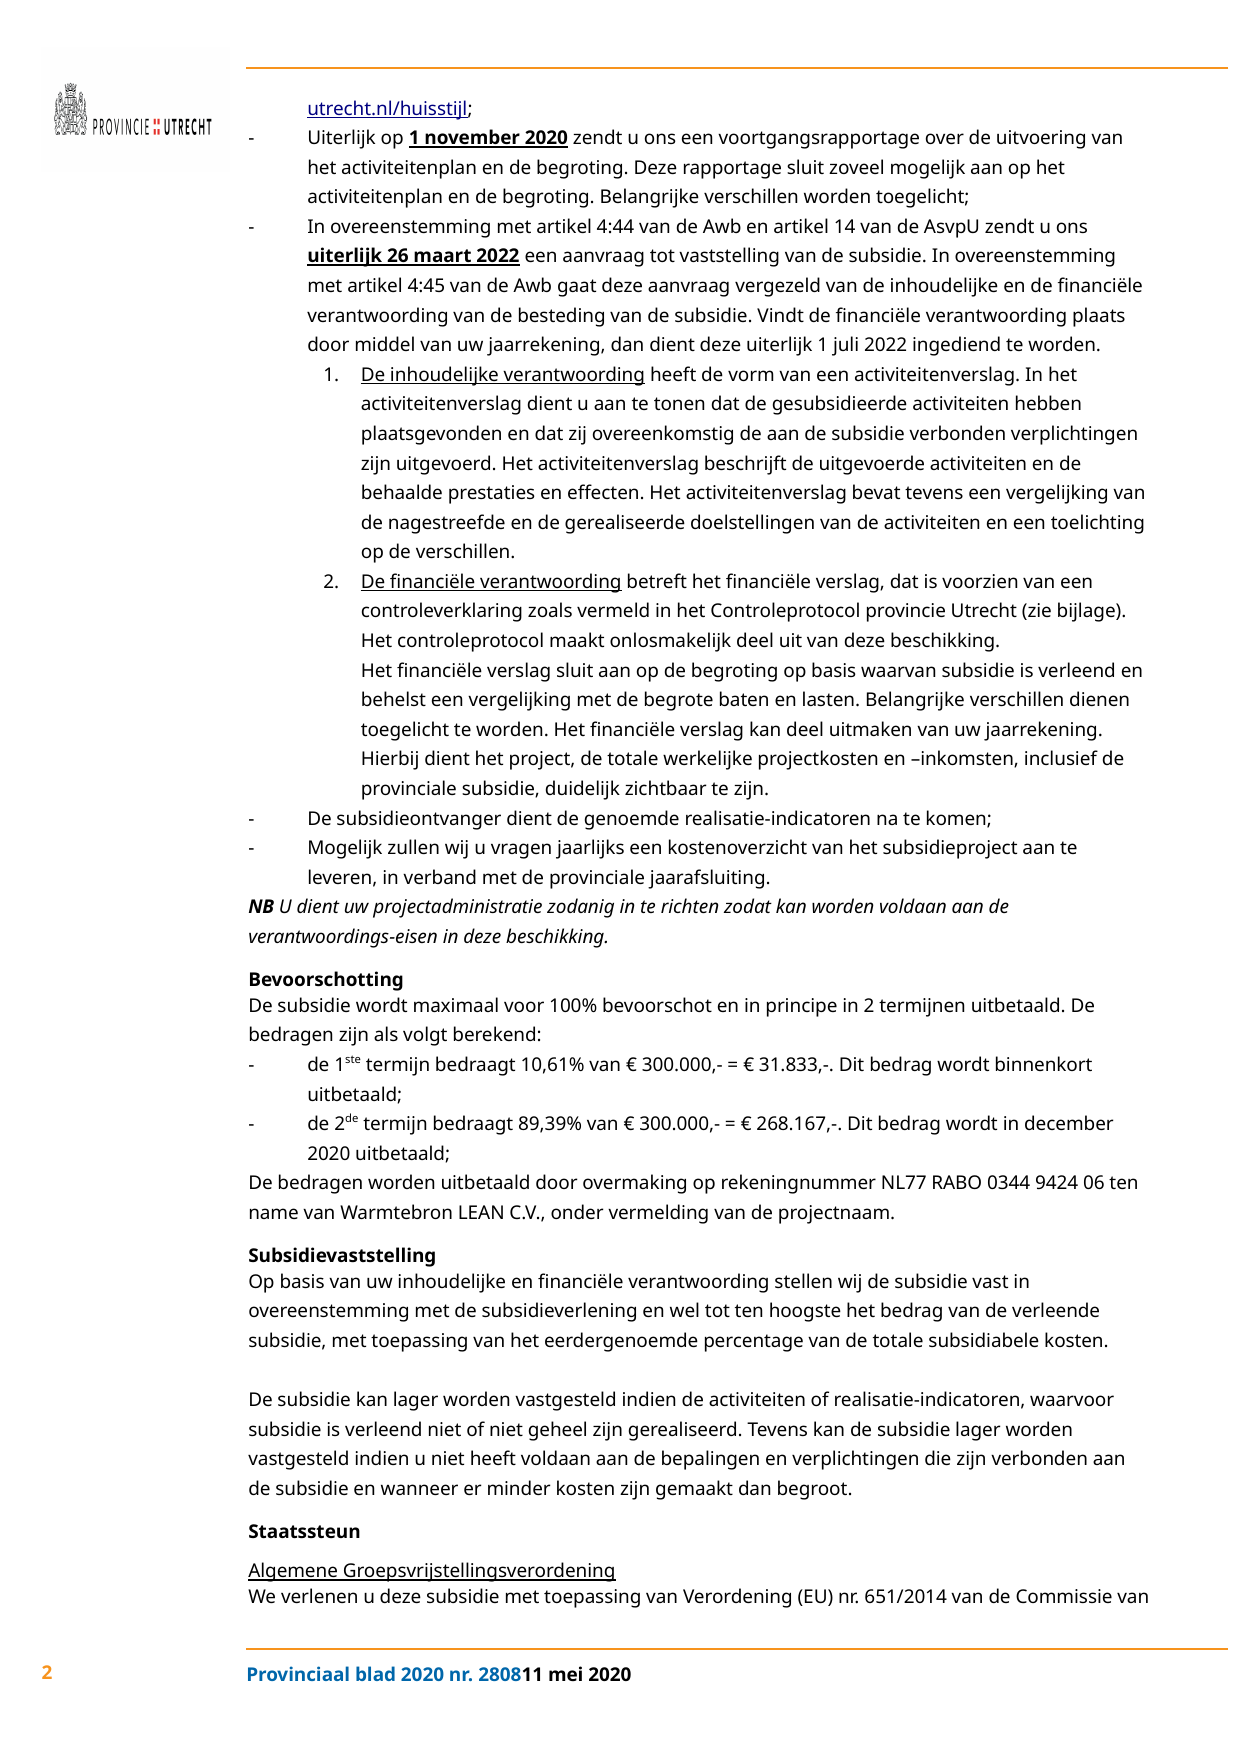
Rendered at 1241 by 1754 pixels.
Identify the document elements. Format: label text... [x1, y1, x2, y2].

text Bevoorschotting [248, 966, 1152, 992]
text Subsidievaststelling [248, 1242, 1152, 1268]
list de 2de termijn bedraagt 89,39% van € 300.000,- = € 268.167,-. Dit bedrag wordt in december 2020 uitbetaald; [248, 1110, 1152, 1166]
text Op basis van uw inhoudelijke en financiële verantwoording stellen wij de subsidie vast in overeenstemming met de subsidieverlening en wel tot ten hoogste het bedrag van de verleende subsidie, met toepassing van het eerdergenoemde percentage van de totale subsidiabele kosten. [248, 1268, 1152, 1353]
list de 1ste termijn bedraagt 10,61% van € 300.000,- = € 31.833,-. Dit bedrag wordt binnenkort uitbetaald; [248, 1051, 1152, 1106]
text NB U dient uw projectadministratie zodanig in te richten zodat kan worden voldaan aan de verantwoordings-eisen in deze beschikking. [248, 893, 1152, 949]
text De subsidie kan lager worden vastgesteld indien de activiteiten of realisatie-indicatoren, waarvoor subsidie is verleend niet of niet geheel zijn gerealiseerd. Tevens kan de subsidie lager worden vastgesteld indien u niet heeft voldaan aan de bepalingen en verplichtingen die zijn verbonden aan de subsidie en wanneer er minder kosten zijn gemaakt dan begroot. [248, 1386, 1152, 1501]
text Algemene Groepsvrijstellingsverordening [248, 1557, 1152, 1583]
text Staatssteun [248, 1518, 1152, 1544]
list De subsidieontvanger dient de genoemde realisatie-indicatoren na te komen; [248, 805, 1152, 831]
text We verlenen u deze subsidie met toepassing van Verordening (EU) nr. 651/2014 van de Commissie van [248, 1583, 1152, 1609]
list utrecht.nl/huisstijl; [248, 95, 1152, 121]
list De financiële verantwoording betreft het financiële verslag, dat is voorzien van een controleverklaring zoals vermeld in het Controleprotocol provincie Utrecht (zie bijlage). Het controleprotocol maakt onlosmakelijk deel uit van deze beschikking. [323, 568, 1152, 653]
text De bedragen worden uitbetaald door overmaking op rekeningnummer NL77 RABO 0344 9424 06 ten name van Warmtebron LEAN C.V., onder vermelding van de projectnaam. [248, 1169, 1152, 1225]
text De subsidie wordt maximaal voor 100% bevoorschot en in principe in 2 termijnen uitbetaald. De bedragen zijn als volgt berekend: [248, 992, 1152, 1047]
list Uiterlijk op 1 november 2020 zendt u ons een voortgangsrapportage over de uitvoering van het activiteitenplan en de begroting. Deze rapportage sluit zoveel mogelijk aan op het activiteitenplan en de begroting. Belangrijke verschillen worden toegelicht; [248, 124, 1152, 209]
picture [41, 47, 231, 172]
list In overeenstemming met artikel 4:44 van de Awb en artikel 14 van de AsvpU zendt u ons uiterlijk 26 maart 2022 een aanvraag tot vaststelling van de subsidie. In overeenstemming met artikel 4:45 van de Awb gaat deze aanvraag vergezeld van de inhoudelijke en de financiële verantwoording van de besteding van de subsidie. Vindt de financiële verantwoording plaats door middel van uw jaarrekening, dan dient deze uiterlijk 1 juli 2022 ingediend te worden. [248, 213, 1152, 357]
list De inhoudelijke verantwoording heeft de vorm van een activiteitenverslag. In het activiteitenverslag dient u aan te tonen dat de gesubsidieerde activiteiten hebben plaatsgevonden en dat zij overeenkomstig de aan de subsidie verbonden verplichtingen zijn uitgevoerd. Het activiteitenverslag beschrijft de uitgevoerde activiteiten en de behaalde prestaties en effecten. Het activiteitenverslag bevat tevens een vergelijking van de nagestreefde en de gerealiseerde doelstellingen van de activiteiten en een toelichting op de verschillen. [323, 361, 1152, 564]
list Mogelijk zullen wij u vragen jaarlijks een kostenoverzicht van het subsidieproject aan te leveren, in verband met de provinciale jaarafsluiting. [248, 834, 1152, 890]
list Het financiële verslag sluit aan op de begroting op basis waarvan subsidie is verleend en behelst een vergelijking met de begrote baten en lasten. Belangrijke verschillen dienen toegelicht te worden. Het financiële verslag kan deel uitmaken van uw jaarrekening. Hierbij dient het project, de totale werkelijke projectkosten en –inkomsten, inclusief de provinciale subsidie, duidelijk zichtbaar te zijn. [323, 657, 1152, 801]
